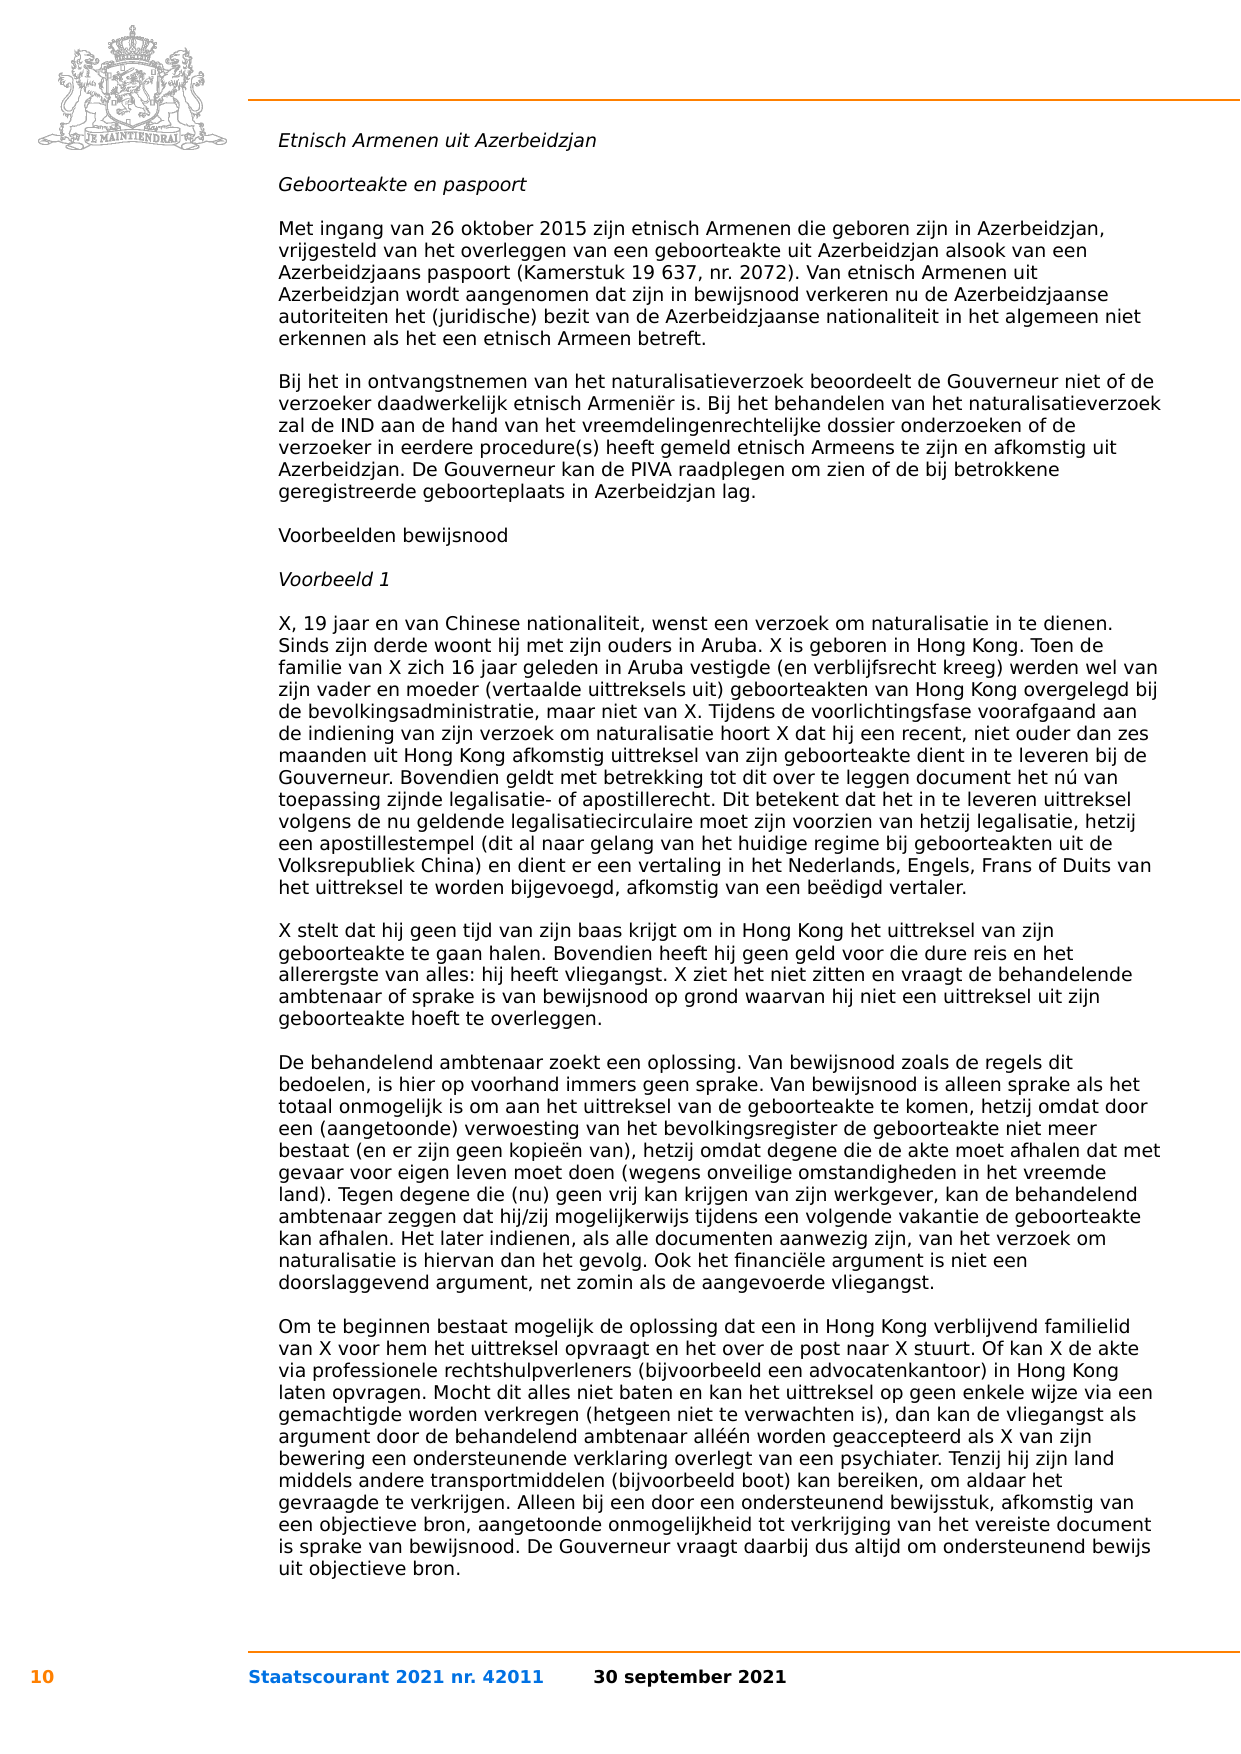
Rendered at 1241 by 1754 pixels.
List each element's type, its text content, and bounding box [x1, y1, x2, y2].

text Met ingang van 26 oktober 2015 zijn etnisch Armenen die geboren zijn in Azerbeidzjan, vrijgesteld van het overleggen van een geboorteakte uit Azerbeidzjan alsook van een Azerbeidzjaans paspoort (Kamerstuk 19 637, nr. 2072). Van etnisch Armenen uit Azerbeidzjan wordt aangenomen dat zijn in bewijsnood verkeren nu de Azerbeidzjaanse autoriteiten het (juridische) bezit van de Azerbeidzjaanse nationaliteit in het algemeen niet erkennen als het een etnisch Armeen betreft. [278, 218, 1163, 349]
text Bij het in ontvangstnemen van het naturalisatieverzoek beoordeelt de Gouverneur niet of de verzoeker daadwerkelijk etnisch Armeniër is. Bij het behandelen van het naturalisatieverzoek zal de IND aan de hand van het vreemdelingenrechtelijke dossier onderzoeken of de verzoeker in eerdere procedure(s) heeft gemeld etnisch Armeens te zijn en afkomstig uit Azerbeidzjan. De Gouverneur kan de PIVA raadplegen om zien of de bij betrokkene geregistreerde geboorteplaats in Azerbeidzjan lag. [278, 371, 1163, 503]
text Om te beginnen bestaat mogelijk de oplossing dat een in Hong Kong verblijvend familielid van X voor hem het uittreksel opvraagt en het over de post naar X stuurt. Of kan X de akte via professionele rechtshulpverleners (bijvoorbeeld een advocatenkantoor) in Hong Kong laten opvragen. Mocht dit alles niet baten en kan het uittreksel op geen enkele wijze via een gemachtigde worden verkregen (hetgeen niet te verwachten is), dan kan de vliegangst als argument door de behandelend ambtenaar alléén worden geaccepteerd als X van zijn bewering een ondersteunende verklaring overlegt van een psychiater. Tenzij hij zijn land middels andere transportmiddelen (bijvoorbeeld boot) kan bereiken, om aldaar het gevraagde te verkrijgen. Alleen bij een door een ondersteunend bewijsstuk, afkomstig van een objectieve bron, aangetoonde onmogelijkheid tot verkrijging van het vereiste document is sprake van bewijsnood. De Gouverneur vraagt daarbij dus altijd om ondersteunend bewijs uit objectieve bron. [278, 1316, 1163, 1579]
text X, 19 jaar en van Chinese nationaliteit, wenst een verzoek om naturalisatie in te dienen. Sinds zijn derde woont hij met zijn ouders in Aruba. X is geboren in Hong Kong. Toen de familie van X zich 16 jaar geleden in Aruba vestigde (en verblijfsrecht kreeg) werden wel van zijn vader en moeder (vertaalde uittreksels uit) geboorteakten van Hong Kong overgelegd bij de bevolkingsadministratie, maar niet van X. Tijdens de voorlichtingsfase voorafgaand aan de indiening van zijn verzoek om naturalisatie hoort X dat hij een recent, niet ouder dan zes maanden uit Hong Kong afkomstig uittreksel van zijn geboorteakte dient in te leveren bij de Gouverneur. Bovendien geldt met betrekking tot dit over te leggen document het nú van toepassing zijnde legalisatie- of apostillerecht. Dit betekent dat het in te leveren uittreksel volgens de nu geldende legalisatiecirculaire moet zijn voorzien van hetzij legalisatie, hetzij een apostillestempel (dit al naar gelang van het huidige regime bij geboorteakten uit de Volksrepubliek China) en dient er een vertaling in het Nederlands, Engels, Frans of Duits van het uittreksel te worden bijgevoegd, afkomstig van een beëdigd vertaler. [278, 613, 1163, 898]
text Voorbeelden bewijsnood [278, 525, 1163, 547]
text X stelt dat hij geen tijd van zijn baas krijgt om in Hong Kong het uittreksel van zijn geboorteakte te gaan halen. Bovendien heeft hij geen geld voor die dure reis en het allerergste van alles: hij heeft vliegangst. X ziet het niet zitten en vraagt de behandelende ambtenaar of sprake is van bewijsnood op grond waarvan hij niet een uittreksel uit zijn geboorteakte hoeft te overleggen. [278, 920, 1163, 1030]
picture [38, 25, 227, 150]
subtitle Etnisch Armenen uit Azerbeidzjan [278, 130, 1163, 152]
text De behandelend ambtenaar zoekt een oplossing. Van bewijsnood zoals de regels dit bedoelen, is hier op voorhand immers geen sprake. Van bewijsnood is alleen sprake als het totaal onmogelijk is om aan het uittreksel van de geboorteakte te komen, hetzij omdat door een (aangetoonde) verwoesting van het bevolkingsregister de geboorteakte niet meer bestaat (en er zijn geen kopieën van), hetzij omdat degene die de akte moet afhalen dat met gevaar voor eigen leven moet doen (wegens onveilige omstandigheden in het vreemde land). Tegen degene die (nu) geen vrij kan krijgen van zijn werkgever, kan de behandelend ambtenaar zeggen dat hij/zij mogelijkerwijs tijdens een volgende vakantie de geboorteakte kan afhalen. Het later indienen, als alle documenten aanwezig zijn, van het verzoek om naturalisatie is hiervan dan het gevolg. Ook het financiële argument is niet een doorslaggevend argument, net zomin als de aangevoerde vliegangst. [278, 1052, 1163, 1294]
subtitle Geboorteakte en paspoort [278, 174, 1163, 196]
subtitle Voorbeeld 1 [278, 569, 1163, 591]
